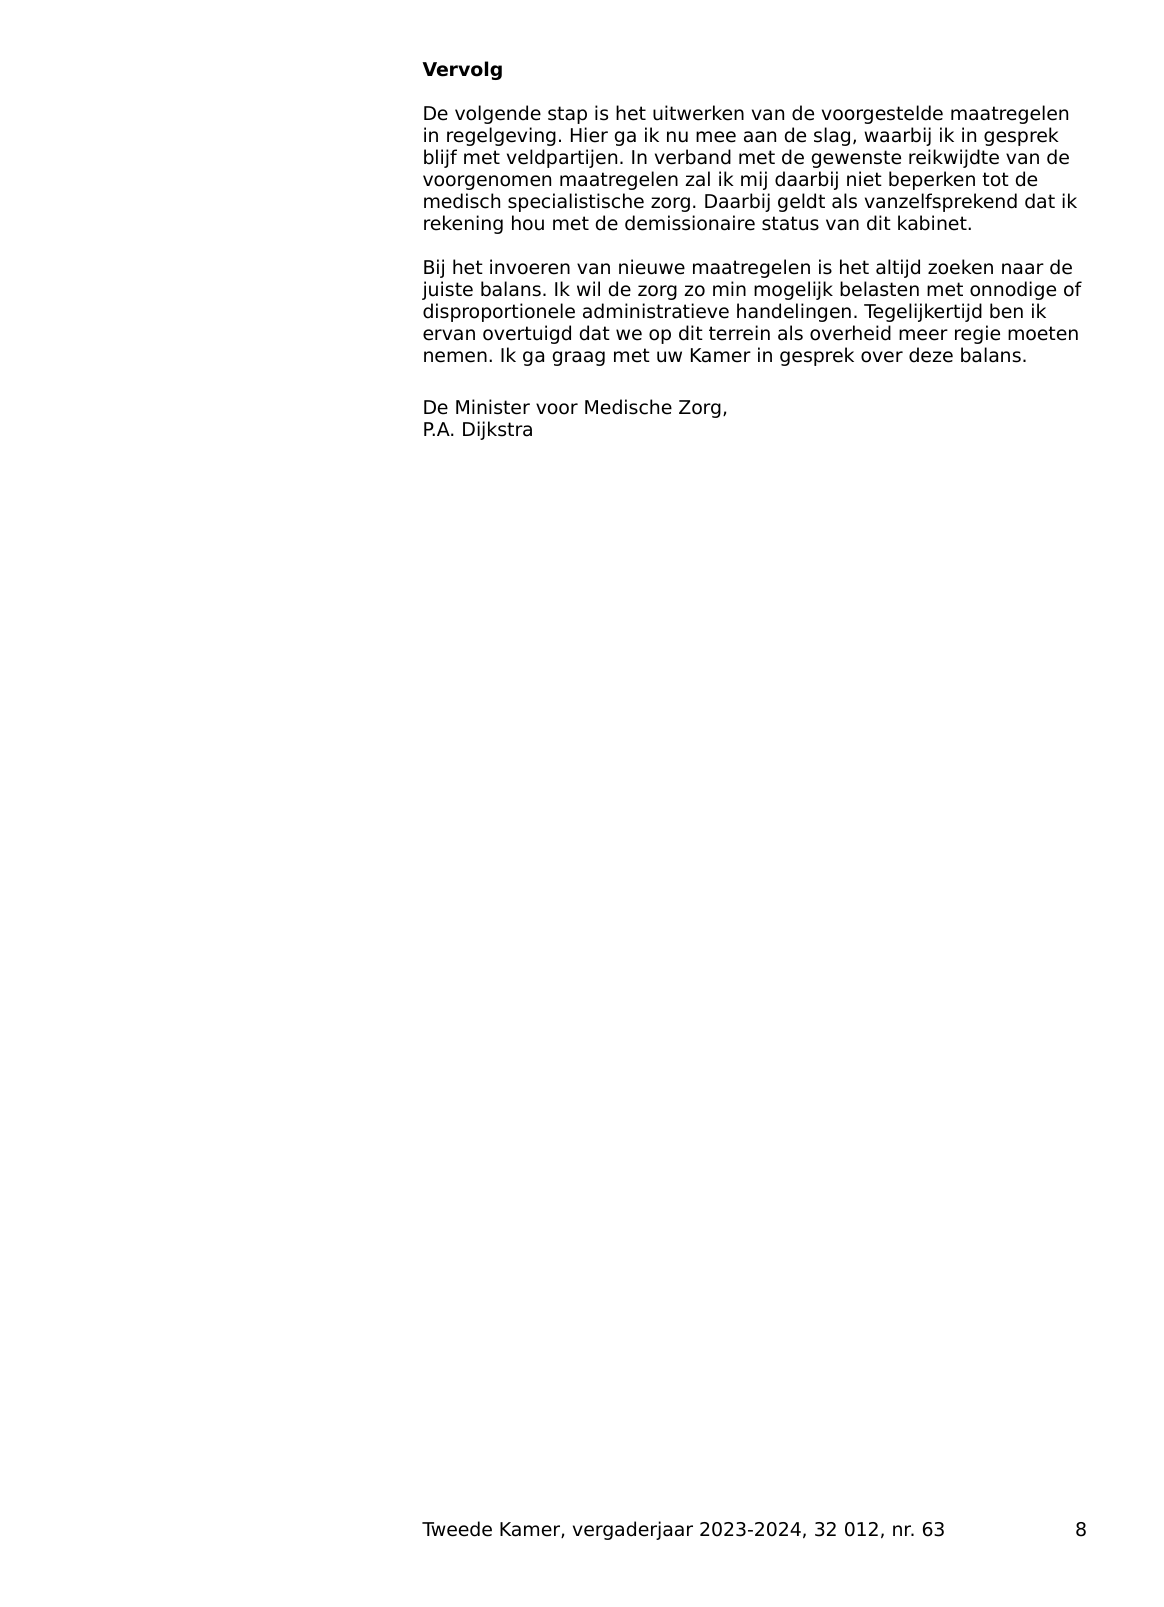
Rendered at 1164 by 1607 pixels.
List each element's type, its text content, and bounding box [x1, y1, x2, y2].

text De volgende stap is het uitwerken van de voorgestelde maatregelen in regelgeving. Hier ga ik nu mee aan de slag, waarbij ik in gesprek blijf met veldpartijen. In verband met de gewenste reikwijdte van de voorgenomen maatregelen zal ik mij daarbij niet beperken tot de medisch specialistische zorg. Daarbij geldt als vanzelfsprekend dat ik rekening hou met de demissionaire status van dit kabinet. [422, 103, 1087, 235]
text De Minister voor Medische Zorg, P.A. Dijkstra [422, 397, 1087, 441]
text Bij het invoeren van nieuwe maatregelen is het altijd zoeken naar de juiste balans. Ik wil de zorg zo min mogelijk belasten met onnodige of disproportionele administratieve handelingen. Tegelijkertijd ben ik ervan overtuigd dat we op dit terrein als overheid meer regie moeten nemen. Ik ga graag met uw Kamer in gesprek over deze balans. [422, 257, 1087, 367]
subtitle Vervolg [422, 59, 1087, 81]
